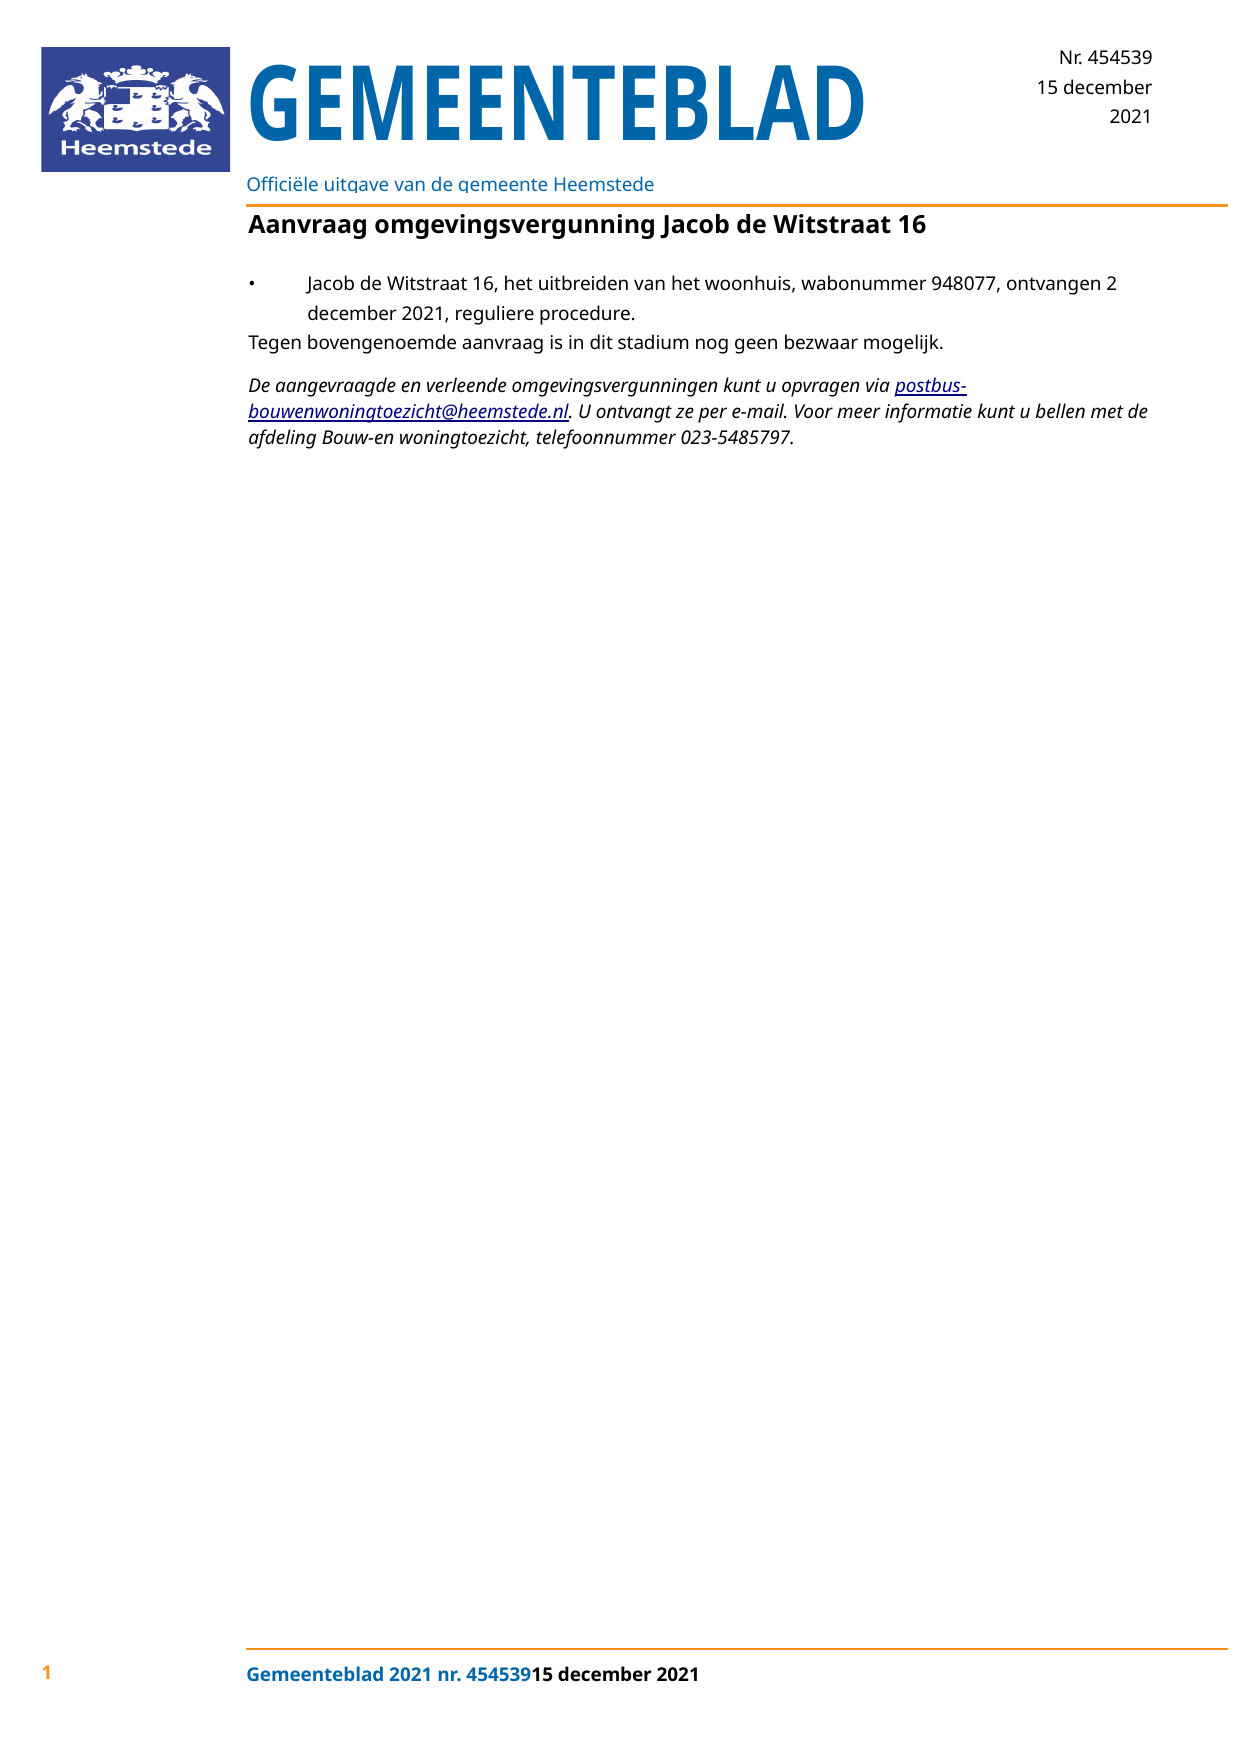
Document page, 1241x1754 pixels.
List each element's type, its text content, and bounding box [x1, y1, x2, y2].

text Aanvraag omgevingsvergunning Jacob de Witstraat 16 [248, 207, 1152, 241]
picture [41, 47, 231, 172]
text Tegen bovengenoemde aanvraag is in dit stadium nog geen bezwaar mogelijk. [248, 329, 1152, 355]
text De aangevraagde en verleende omgevingsvergunningen kunt u opvragen via postbus-bouwenwoningtoezicht@heemstede.nl. U ontvangt ze per e-mail. Voor meer informatie kunt u bellen met de afdeling Bouw-en woningtoezicht, telefoonnummer 023-5485797. [248, 373, 1152, 450]
list Jacob de Witstraat 16, het uitbreiden van het woonhuis, wabonummer 948077, ontvangen 2 december 2021, reguliere procedure. [248, 270, 1152, 326]
